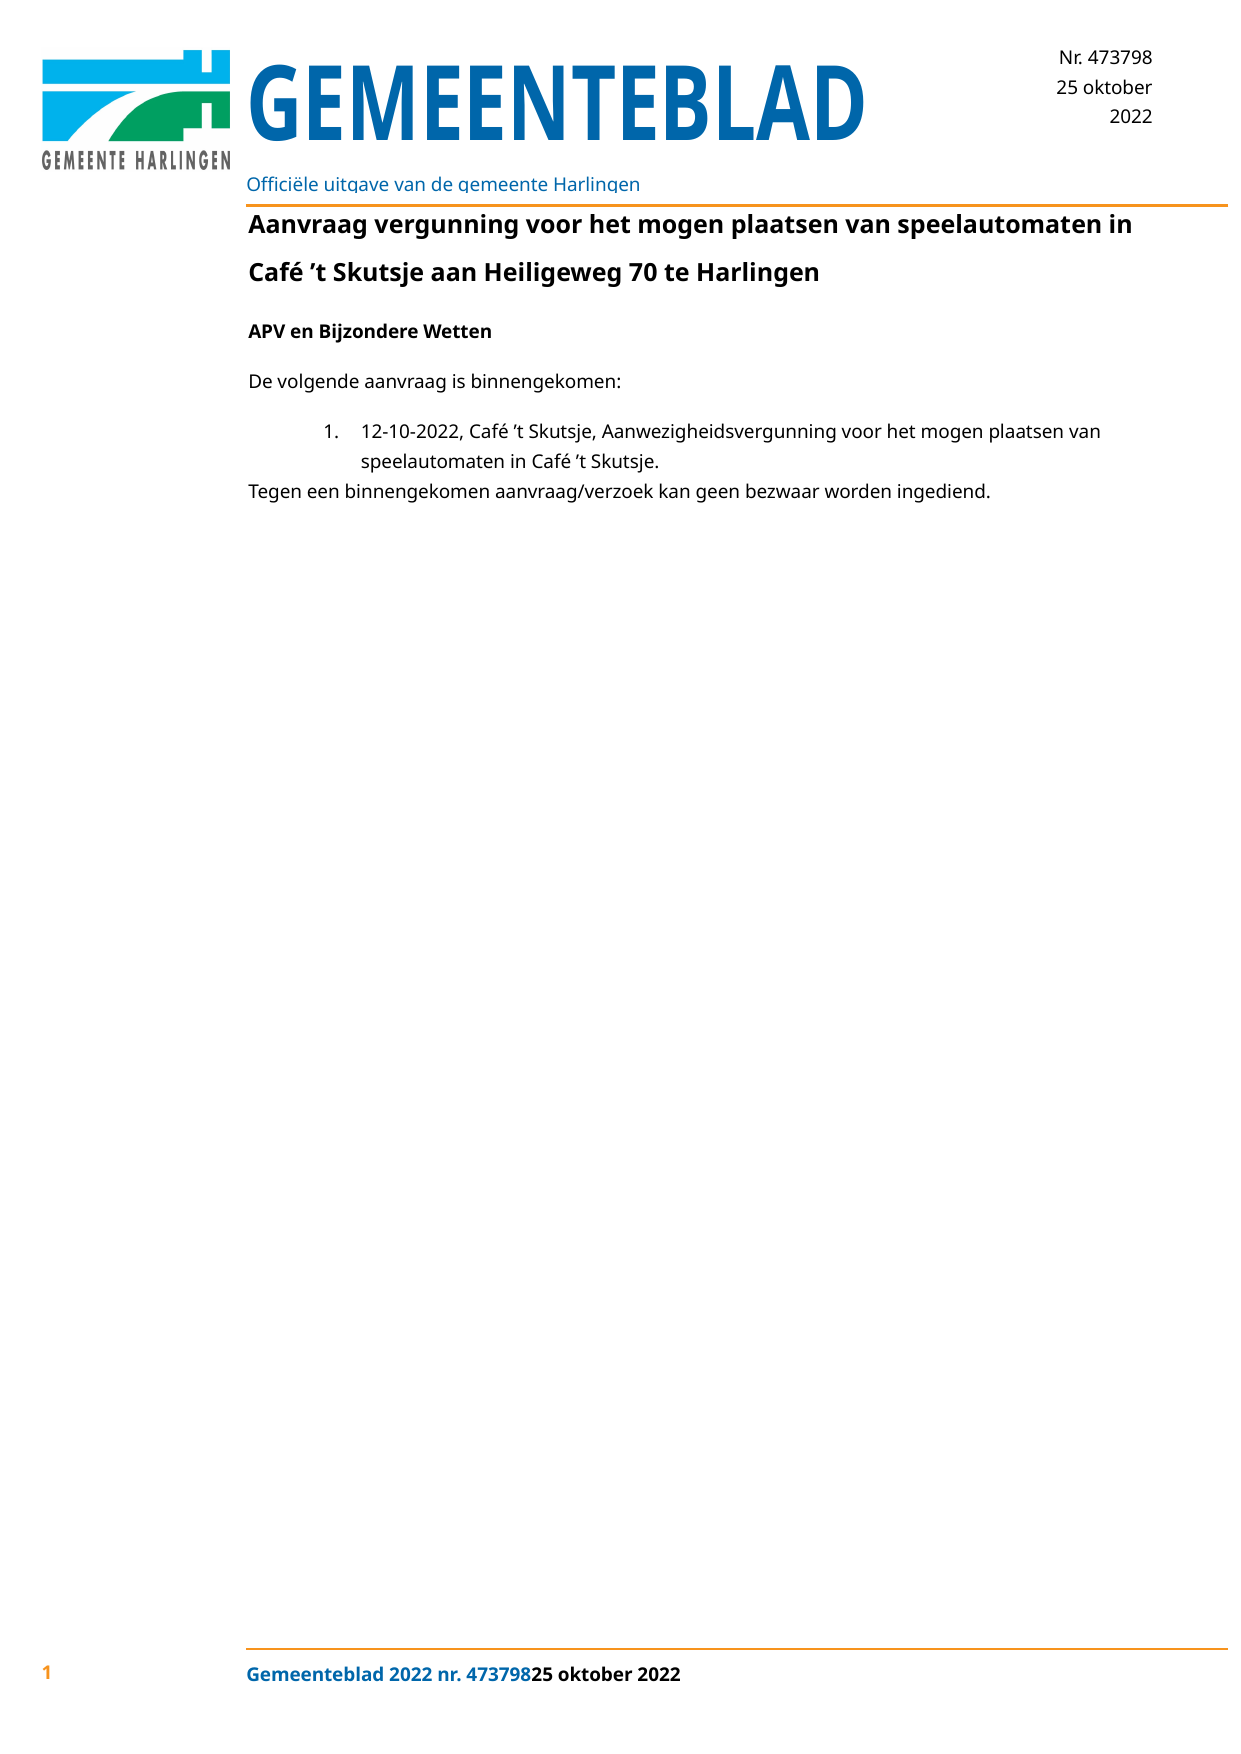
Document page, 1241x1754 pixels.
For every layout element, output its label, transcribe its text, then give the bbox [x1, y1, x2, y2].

picture [41, 47, 231, 172]
text Aanvraag vergunning voor het mogen plaatsen van speelautomaten in Café ’t Skutsje aan Heiligeweg 70 te Harlingen [248, 207, 1152, 288]
text De volgende aanvraag is binnengekomen: [248, 368, 1152, 394]
text APV en Bijzondere Wetten [248, 318, 1152, 344]
list 12-10-2022, Café ’t Skutsje, Aanwezigheidsvergunning voor het mogen plaatsen van speelautomaten in Café ’t Skutsje. [323, 419, 1152, 474]
text Tegen een binnengekomen aanvraag/verzoek kan geen bezwaar worden ingediend. [248, 478, 1152, 504]
